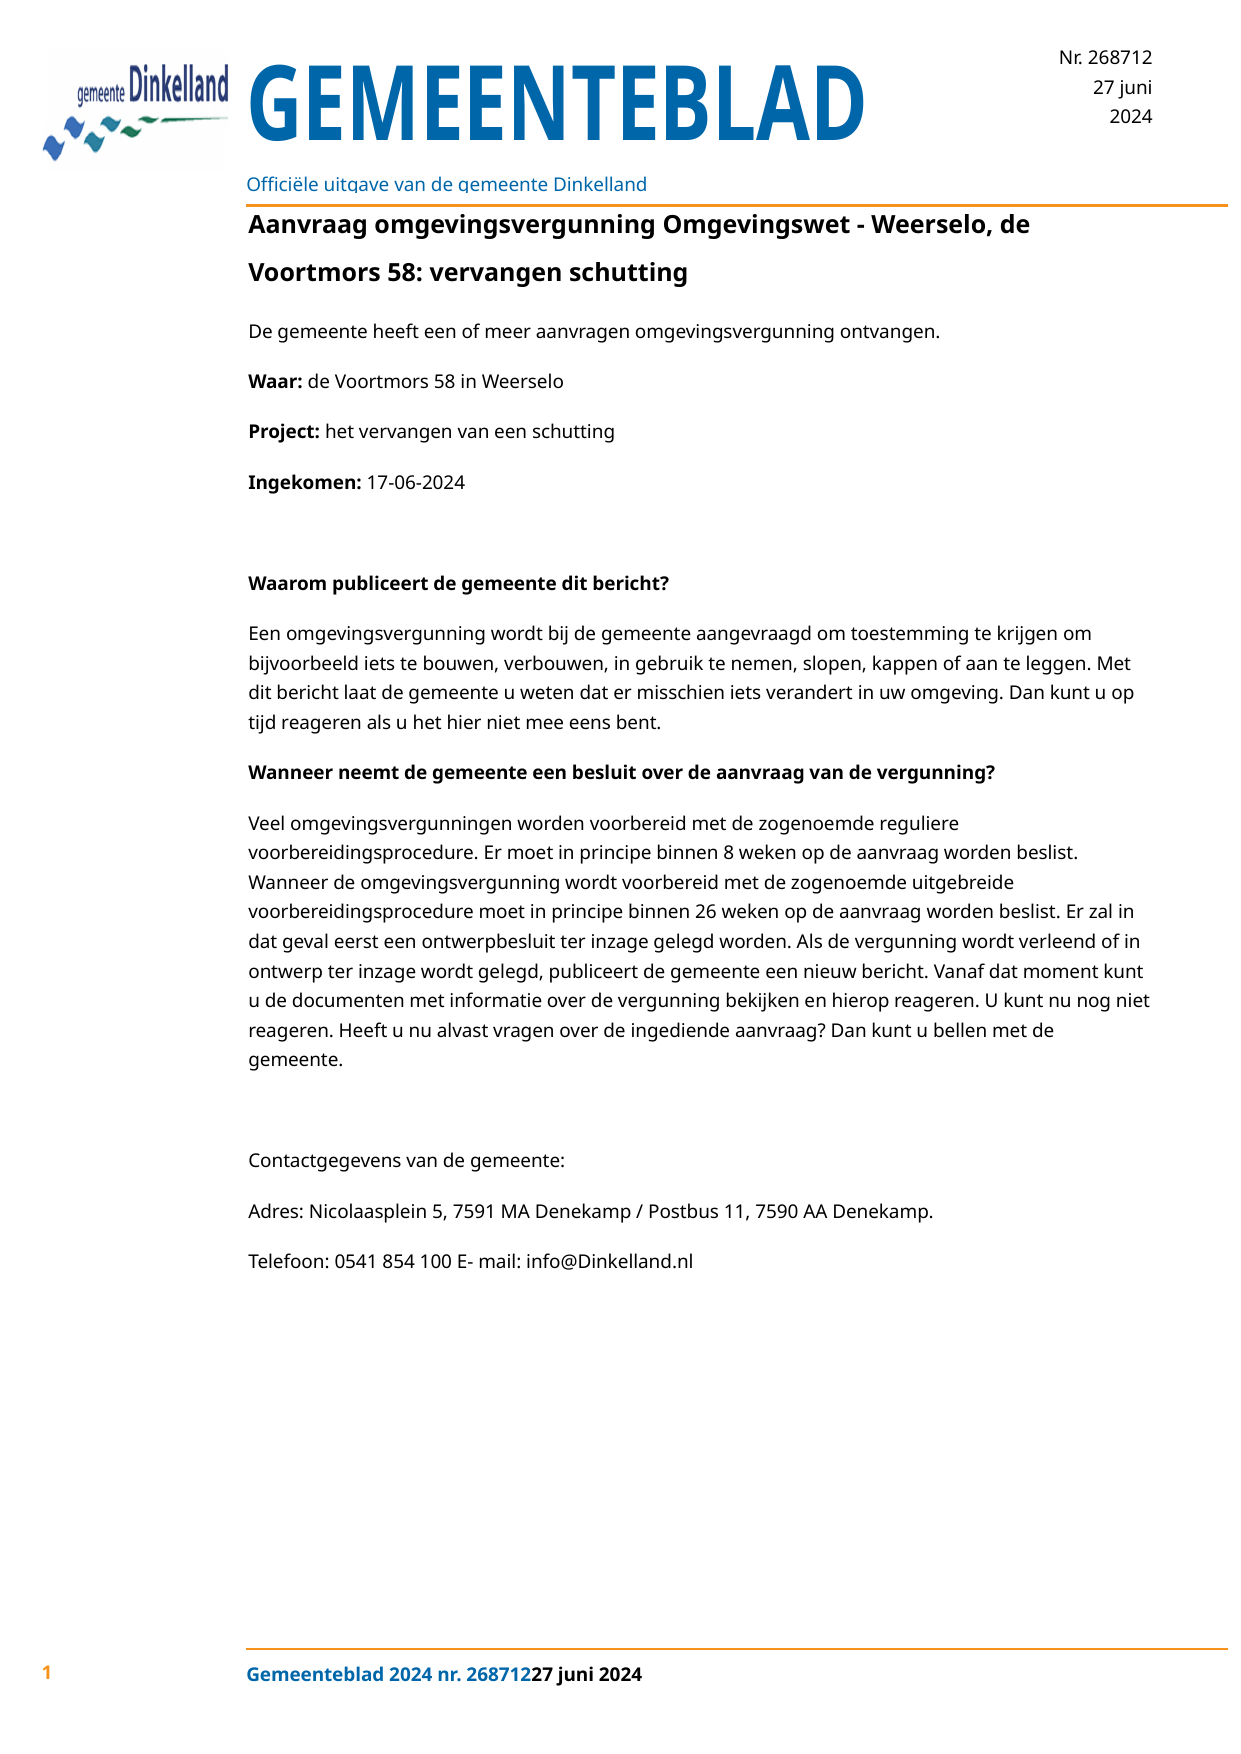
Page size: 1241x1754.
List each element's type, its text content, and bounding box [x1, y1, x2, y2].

text Ingekomen: 17-06-2024 [248, 469, 1152, 495]
text Een omgevingsvergunning wordt bij de gemeente aangevraagd om toestemming te krijgen om bijvoorbeeld iets te bouwen, verbouwen, in gebruik te nemen, slopen, kappen of aan te leggen. Met dit bericht laat de gemeente u weten dat er misschien iets verandert in uw omgeving. Dan kunt u op tijd reageren als u het hier niet mee eens bent. [248, 620, 1152, 735]
text Aanvraag omgevingsvergunning Omgevingswet - Weerselo, de Voortmors 58: vervangen schutting [248, 207, 1152, 288]
text Contactgegevens van de gemeente: [248, 1147, 1152, 1173]
text Adres: Nicolaasplein 5, 7591 MA Denekamp / Postbus 11, 7590 AA Denekamp. [248, 1198, 1152, 1224]
text Project: het vervangen van een schutting [248, 419, 1152, 444]
text Waar: de Voortmors 58 in Weerselo [248, 368, 1152, 394]
text Waarom publiceert de gemeente dit bericht? [248, 570, 1152, 596]
text Wanneer neemt de gemeente een besluit over de aanvraag van de vergunning? [248, 759, 1152, 785]
text Veel omgevingsvergunningen worden voorbereid met de zogenoemde reguliere voorbereidingsprocedure. Er moet in principe binnen 8 weken op de aanvraag worden beslist. Wanneer de omgevingsvergunning wordt voorbereid met de zogenoemde uitgebreide voorbereidingsprocedure moet in principe binnen 26 weken op de aanvraag worden beslist. Er zal in dat geval eerst een ontwerpbesluit ter inzage gelegd worden. Als de vergunning wordt verleend of in ontwerp ter inzage wordt gelegd, publiceert de gemeente een nieuw bericht. Vanaf dat moment kunt u de documenten met informatie over de vergunning bekijken en hierop reageren. U kunt nu nog niet reageren. Heeft u nu alvast vragen over de ingediende aanvraag? Dan kunt u bellen met de gemeente. [248, 810, 1152, 1072]
text Telefoon: 0541 854 100 E- mail: info@Dinkelland.nl [248, 1248, 1152, 1274]
picture [41, 47, 231, 172]
text De gemeente heeft een of meer aanvragen omgevingsvergunning ontvangen. [248, 318, 1152, 344]
